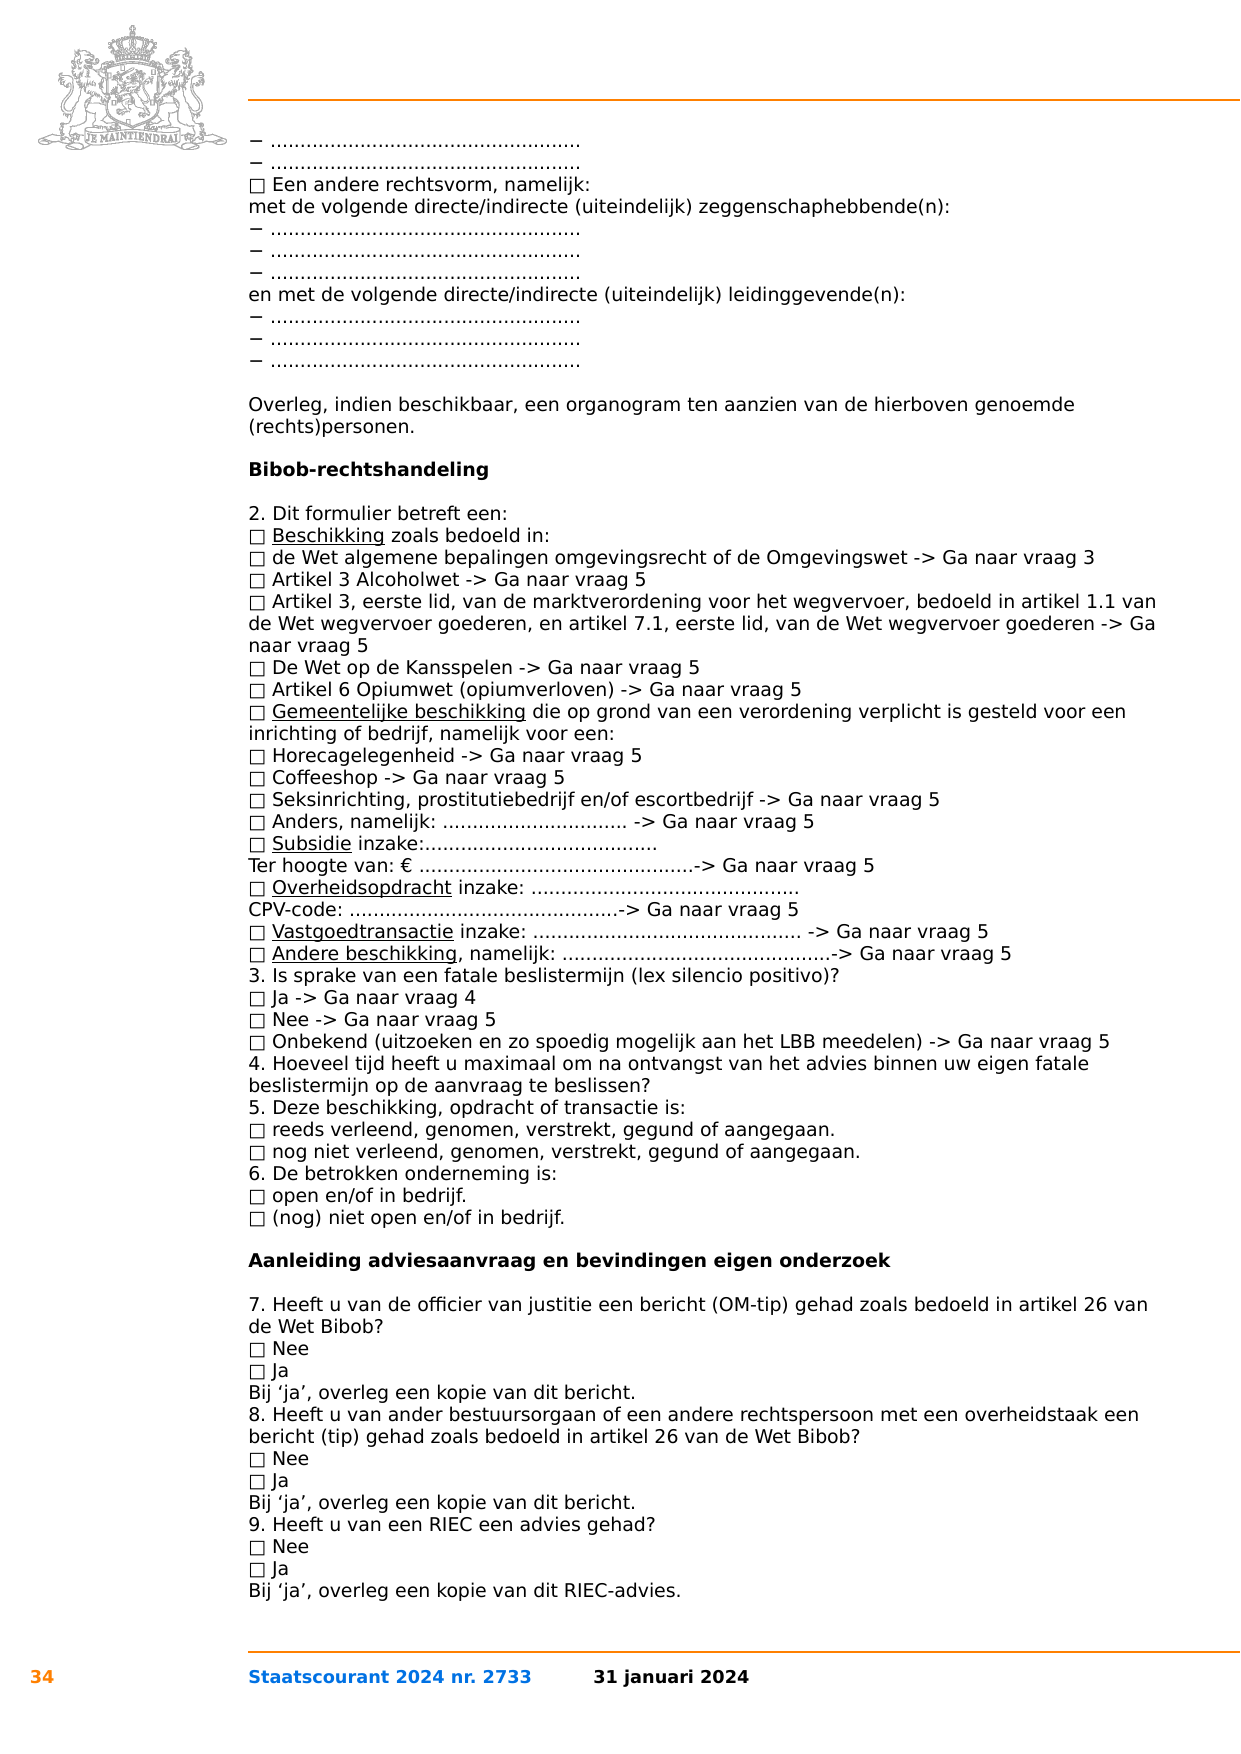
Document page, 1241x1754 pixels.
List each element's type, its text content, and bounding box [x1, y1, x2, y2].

text □ Nee -> Ga naar vraag 5 [248, 1009, 1163, 1031]
text CPV-code: .............................................-> Ga naar vraag 5 [248, 899, 1163, 921]
text □ Onbekend (uitzoeken en zo spoedig mogelijk aan het LBB meedelen) -> Ga naar vraag 5 [248, 1031, 1163, 1053]
text □ Beschikking zoals bedoeld in: [248, 525, 1163, 547]
text □ Nee [248, 1338, 1163, 1360]
text □ (nog) niet open en/of in bedrijf. [248, 1207, 1163, 1228]
text □ Coffeeshop -> Ga naar vraag 5 [248, 767, 1163, 789]
text □ Ja [248, 1470, 1163, 1492]
text − .................................................... [248, 240, 1163, 262]
text □ Artikel 3, eerste lid, van de marktverordening voor het wegvervoer, bedoeld in artikel 1.1 van de Wet wegvervoer goederen, en artikel 7.1, eerste lid, van de Wet wegvervoer goederen -> Ga naar vraag 5 [248, 591, 1163, 657]
text 3. Is sprake van een fatale beslistermijn (lex silencio positivo)? [248, 965, 1163, 987]
text Ter hoogte van: € ..............................................-> Ga naar vraag 5 [248, 855, 1163, 877]
text □ Horecagelegenheid -> Ga naar vraag 5 [248, 745, 1163, 767]
text 6. De betrokken onderneming is: [248, 1163, 1163, 1184]
text − .................................................... [248, 218, 1163, 240]
text Bij ‘ja’, overleg een kopie van dit bericht. [248, 1382, 1163, 1404]
text □ De Wet op de Kansspelen -> Ga naar vraag 5 [248, 657, 1163, 679]
text □ Overheidsopdracht inzake: ............................................. [248, 877, 1163, 899]
text □ Artikel 6 Opiumwet (opiumverloven) -> Ga naar vraag 5 [248, 679, 1163, 701]
text □ Ja [248, 1558, 1163, 1580]
text Bij ‘ja’, overleg een kopie van dit bericht. [248, 1492, 1163, 1514]
text 4. Hoeveel tijd heeft u maximaal om na ontvangst van het advies binnen uw eigen fatale beslistermijn op de aanvraag te beslissen? [248, 1053, 1163, 1097]
text □ Artikel 3 Alcoholwet -> Ga naar vraag 5 [248, 569, 1163, 591]
text □ Ja [248, 1360, 1163, 1382]
text − .................................................... [248, 262, 1163, 284]
text − .................................................... [248, 306, 1163, 328]
text □ de Wet algemene bepalingen omgevingsrecht of de Omgevingswet -> Ga naar vraag 3 [248, 547, 1163, 569]
subtitle Aanleiding adviesaanvraag en bevindingen eigen onderzoek [248, 1250, 1163, 1272]
text □ reeds verleend, genomen, verstrekt, gegund of aangegaan. [248, 1119, 1163, 1141]
text □ nog niet verleend, genomen, verstrekt, gegund of aangegaan. [248, 1141, 1163, 1163]
text − .................................................... [248, 152, 1163, 174]
text Overleg, indien beschikbaar, een organogram ten aanzien van de hierboven genoemde (rechts)personen. [248, 393, 1163, 437]
text □ open en/of in bedrijf. [248, 1184, 1163, 1207]
text □ Seksinrichting, prostitutiebedrijf en/of escortbedrijf -> Ga naar vraag 5 [248, 789, 1163, 811]
text □ Vastgoedtransactie inzake: ............................................. -> Ga naar vraag 5 [248, 921, 1163, 943]
text □ Ja -> Ga naar vraag 4 [248, 987, 1163, 1009]
text □ Anders, namelijk: ............................... -> Ga naar vraag 5 [248, 811, 1163, 833]
picture [38, 25, 227, 150]
text 5. Deze beschikking, opdracht of transactie is: [248, 1097, 1163, 1119]
text − .................................................... [248, 130, 1163, 152]
text 2. Dit formulier betreft een: [248, 503, 1163, 525]
text □ Een andere rechtsvorm, namelijk: [248, 174, 1163, 196]
text □ Gemeentelijke beschikking die op grond van een verordening verplicht is gesteld voor een inrichting of bedrijf, namelijk voor een: [248, 701, 1163, 745]
text Bij ‘ja’, overleg een kopie van dit RIEC-advies. [248, 1580, 1163, 1602]
text □ Nee [248, 1536, 1163, 1558]
text □ Andere beschikking, namelijk: .............................................-> Ga naar vraag 5 [248, 943, 1163, 965]
text − .................................................... [248, 350, 1163, 372]
text 8. Heeft u van ander bestuursorgaan of een andere rechtspersoon met een overheidstaak een bericht (tip) gehad zoals bedoeld in artikel 26 van de Wet Bibob? [248, 1404, 1163, 1448]
text □ Subsidie inzake:....................................... [248, 833, 1163, 855]
text en met de volgende directe/indirecte (uiteindelijk) leidinggevende(n): [248, 284, 1163, 306]
text 7. Heeft u van de officier van justitie een bericht (OM-tip) gehad zoals bedoeld in artikel 26 van de Wet Bibob? [248, 1294, 1163, 1338]
text □ Nee [248, 1448, 1163, 1470]
subtitle Bibob-rechtshandeling [248, 459, 1163, 481]
text met de volgende directe/indirecte (uiteindelijk) zeggenschaphebbende(n): [248, 196, 1163, 218]
text 9. Heeft u van een RIEC een advies gehad? [248, 1514, 1163, 1536]
text − .................................................... [248, 328, 1163, 350]
